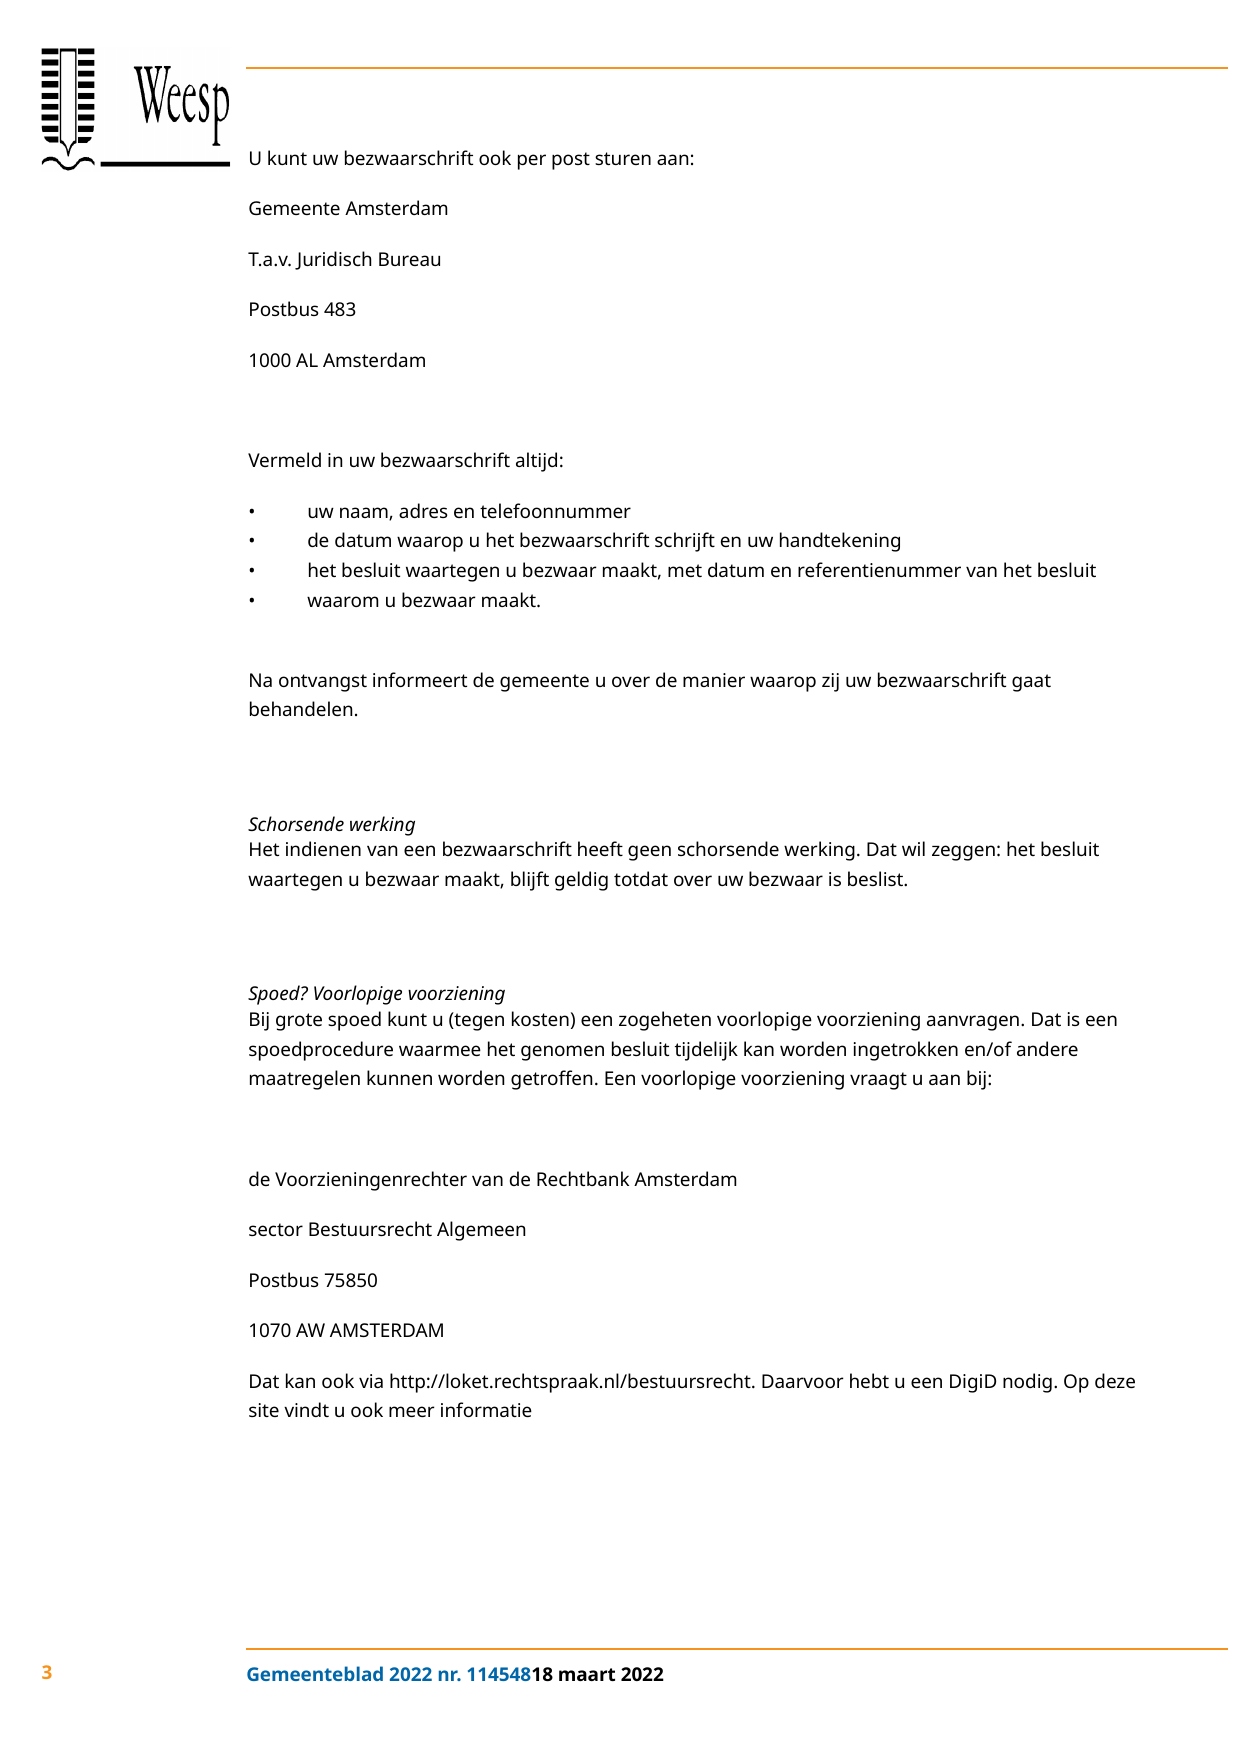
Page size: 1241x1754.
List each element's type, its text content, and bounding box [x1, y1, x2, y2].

text Postbus 75850 [248, 1267, 1152, 1293]
list het besluit waartegen u bezwaar maakt, met datum en referentienummer van het besluit [248, 557, 1152, 583]
text Gemeente Amsterdam [248, 196, 1152, 221]
text sector Bestuursrecht Algemeen [248, 1217, 1152, 1242]
text U kunt uw bezwaarschrift ook per post sturen aan: [248, 145, 1152, 171]
text Dat kan ook via http://loket.rechtspraak.nl/bestuursrecht. Daarvoor hebt u een DigiD nodig. Op deze site vindt u ook meer informatie [248, 1368, 1152, 1423]
list waarom u bezwaar maakt. [248, 587, 1152, 613]
text Na ontvangst informeert de gemeente u over de manier waarop zij uw bezwaarschrift gaat behandelen. [248, 667, 1152, 722]
text Spoed? Voorlopige voorziening [248, 981, 1152, 1006]
text Bij grote spoed kunt u (tegen kosten) een zogeheten voorlopige voorziening aanvragen. Dat is een spoedprocedure waarmee het genomen besluit tijdelijk kan worden ingetrokken en/of andere maatregelen kunnen worden getroffen. Een voorlopige voorziening vraagt u aan bij: [248, 1006, 1152, 1091]
text Schorsende werking [248, 811, 1152, 837]
text 1000 AL Amsterdam [248, 347, 1152, 373]
list de datum waarop u het bezwaarschrift schrijft en uw handtekening [248, 528, 1152, 553]
list uw naam, adres en telefoonnummer [248, 498, 1152, 524]
text Het indienen van een bezwaarschrift heeft geen schorsende werking. Dat wil zeggen: het besluit waartegen u bezwaar maakt, blijft geldig totdat over uw bezwaar is beslist. [248, 837, 1152, 892]
text Vermeld in uw bezwaarschrift altijd: [248, 448, 1152, 473]
text Postbus 483 [248, 296, 1152, 322]
text de Voorzieningenrechter van de Rechtbank Amsterdam [248, 1166, 1152, 1192]
picture [41, 47, 231, 172]
text T.a.v. Juridisch Bureau [248, 246, 1152, 272]
text 1070 AW AMSTERDAM [248, 1317, 1152, 1343]
